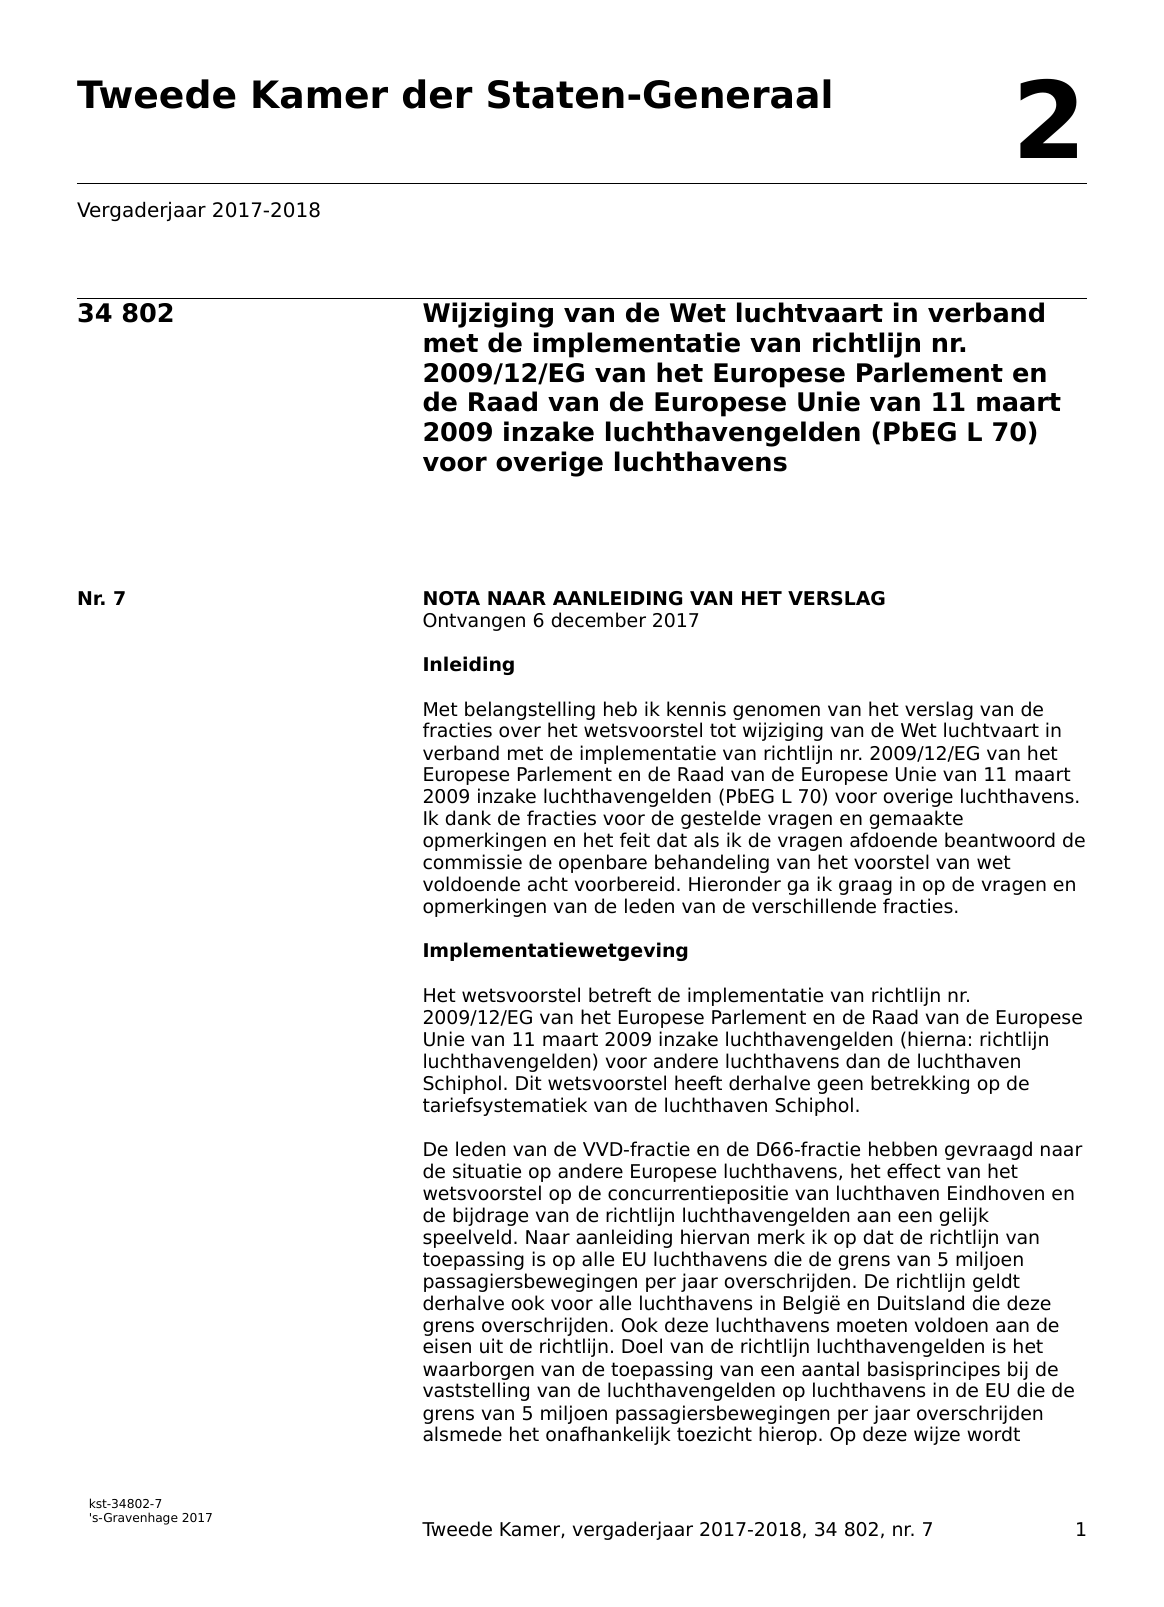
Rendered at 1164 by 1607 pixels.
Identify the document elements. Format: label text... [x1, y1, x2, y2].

text De leden van de VVD-fractie en de D66-fractie hebben gevraagd naar de situatie op andere Europese luchthavens, het effect van het wetsvoorstel op de concurrentiepositie van luchthaven Eindhoven en de bijdrage van de richtlijn luchthavengelden aan een gelijk speelveld. Naar aanleiding hiervan merk ik op dat de richtlijn van toepassing is op alle EU luchthavens die de grens van 5 miljoen passagiersbewegingen per jaar overschrijden. De richtlijn geldt derhalve ook voor alle luchthavens in België en Duitsland die deze grens overschrijden. Ook deze luchthavens moeten voldoen aan de eisen uit de richtlijn. Doel van de richtlijn luchthavengelden is het waarborgen van de toepassing van een aantal basisprincipes bij de vaststelling van de luchthavengelden op luchthavens in de EU die de grens van 5 miljoen passagiersbewegingen per jaar overschrijden alsmede het onafhankelijk toezicht hierop. Op deze wijze wordt [422, 1139, 1087, 1446]
text Met belangstelling heb ik kennis genomen van het verslag van de fracties over het wetsvoorstel tot wijziging van de Wet luchtvaart in verband met de implementatie van richtlijn nr. 2009/12/EG van het Europese Parlement en de Raad van de Europese Unie van 11 maart 2009 inzake luchthavengelden (PbEG L 70) voor overige luchthavens. Ik dank de fracties voor de gestelde vragen en gemaakte opmerkingen en het feit dat als ik de vragen afdoende beantwoord de commissie de openbare behandeling van het voorstel van wet voldoende acht voorbereid. Hieronder ga ik graag in op de vragen en opmerkingen van de leden van de verschillende fracties. [422, 698, 1087, 918]
table_header 2 [886, 59, 1087, 183]
text Het wetsvoorstel betreft de implementatie van richtlijn nr. 2009/12/EG van het Europese Parlement en de Raad van de Europese Unie van 11 maart 2009 inzake luchthavengelden (hierna: richtlijn luchthavengelden) voor andere luchthavens dan de luchthaven Schiphol. Dit wetsvoorstel heeft derhalve geen betrekking op de tariefsystematiek van de luchthaven Schiphol. [422, 984, 1087, 1116]
table_header Tweede Kamer der Staten-Generaal [77, 59, 886, 183]
table_cell Vergaderjaar 2017-2018 [77, 184, 1087, 298]
subtitle Nr. 7 NOTA NAAR AANLEIDING VAN HET VERSLAG [77, 588, 1087, 610]
subtitle 34 802 Wijziging van de Wet luchtvaart in verband met de implementatie van richtlijn nr. 2009/12/EG van het Europese Parlement en de Raad van de Europese Unie van 11 maart 2009 inzake luchthavengelden (PbEG L 70) voor overige luchthavens [77, 299, 1087, 477]
subtitle Inleiding [422, 654, 1087, 676]
text kst-34802-7 [88, 1497, 323, 1511]
text Ontvangen 6 december 2017 [422, 610, 1087, 632]
text 's-Gravenhage 2017 [88, 1511, 323, 1525]
subtitle Implementatiewetgeving [422, 940, 1087, 962]
